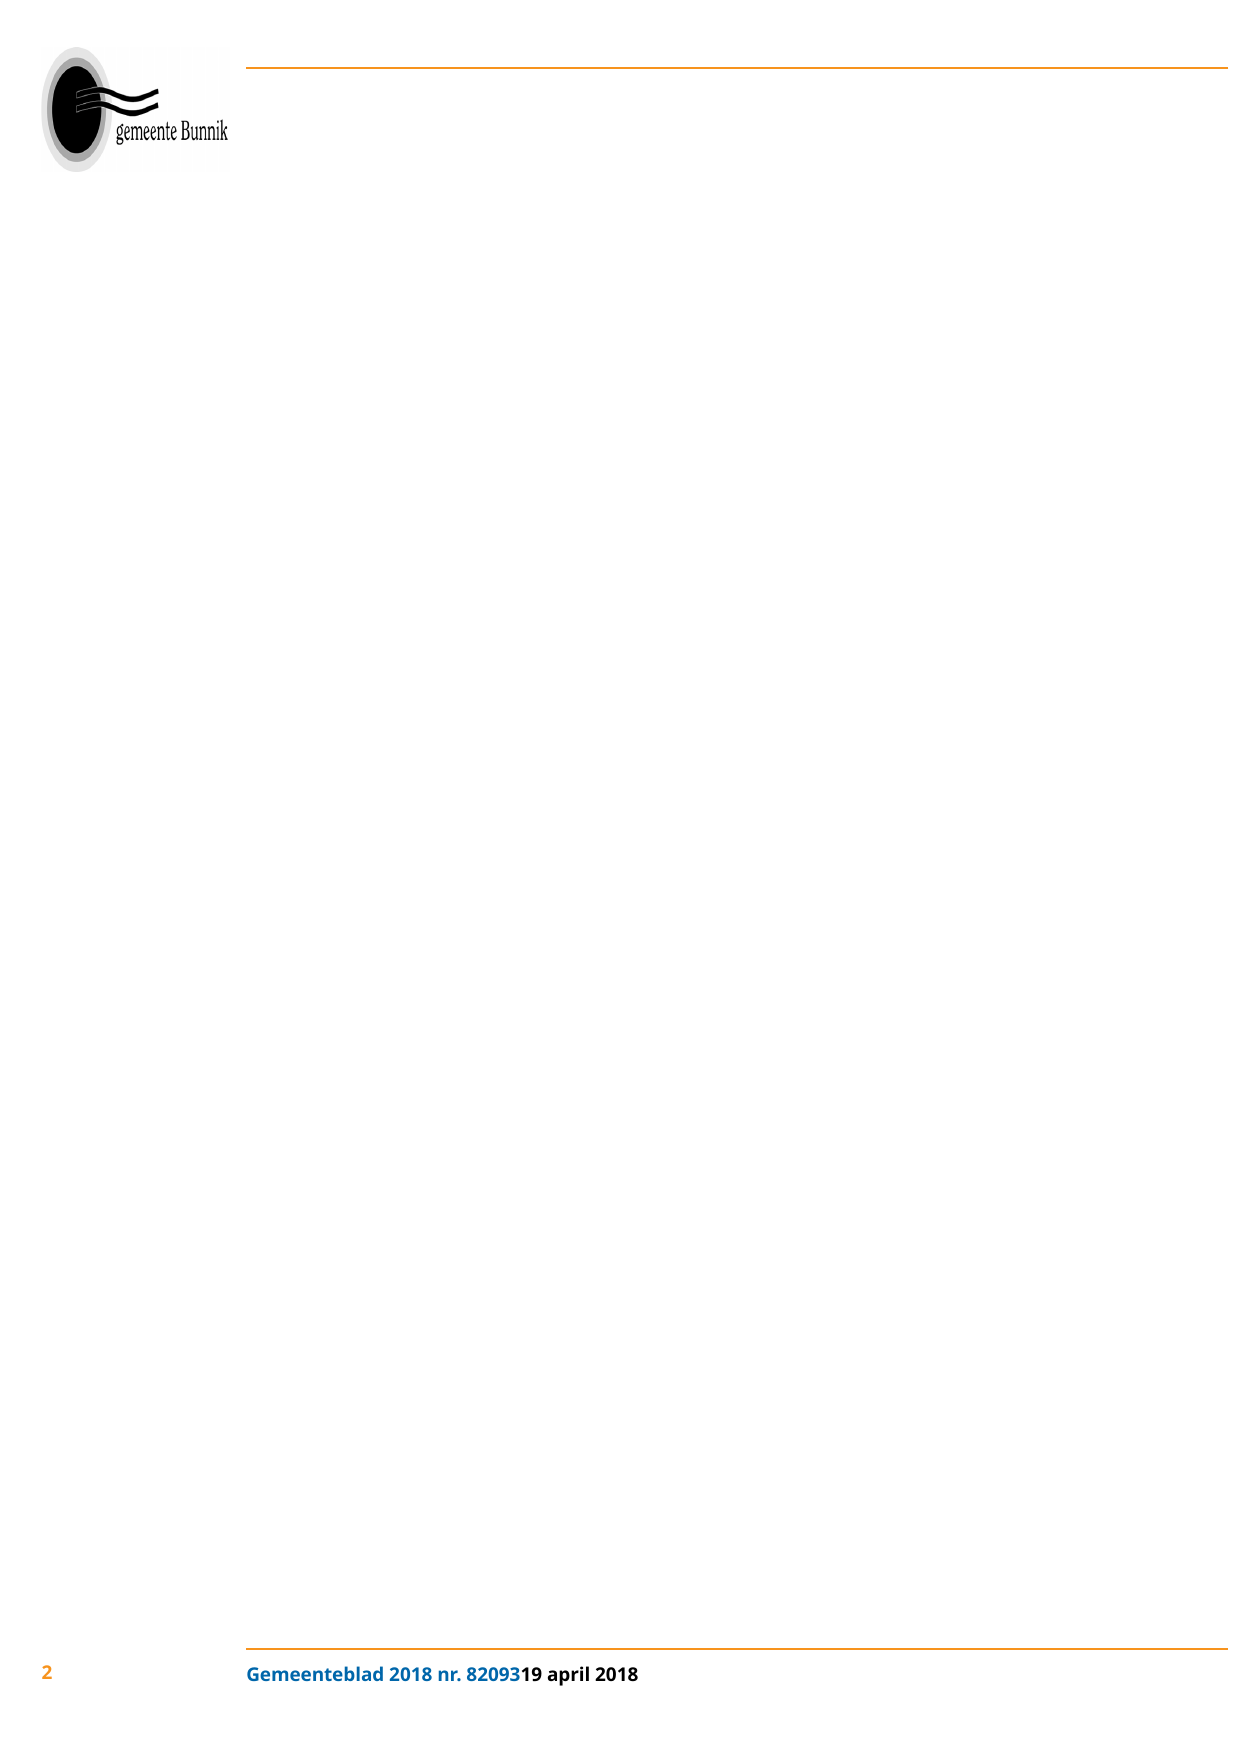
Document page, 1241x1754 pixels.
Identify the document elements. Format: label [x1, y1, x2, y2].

picture [41, 47, 231, 172]
